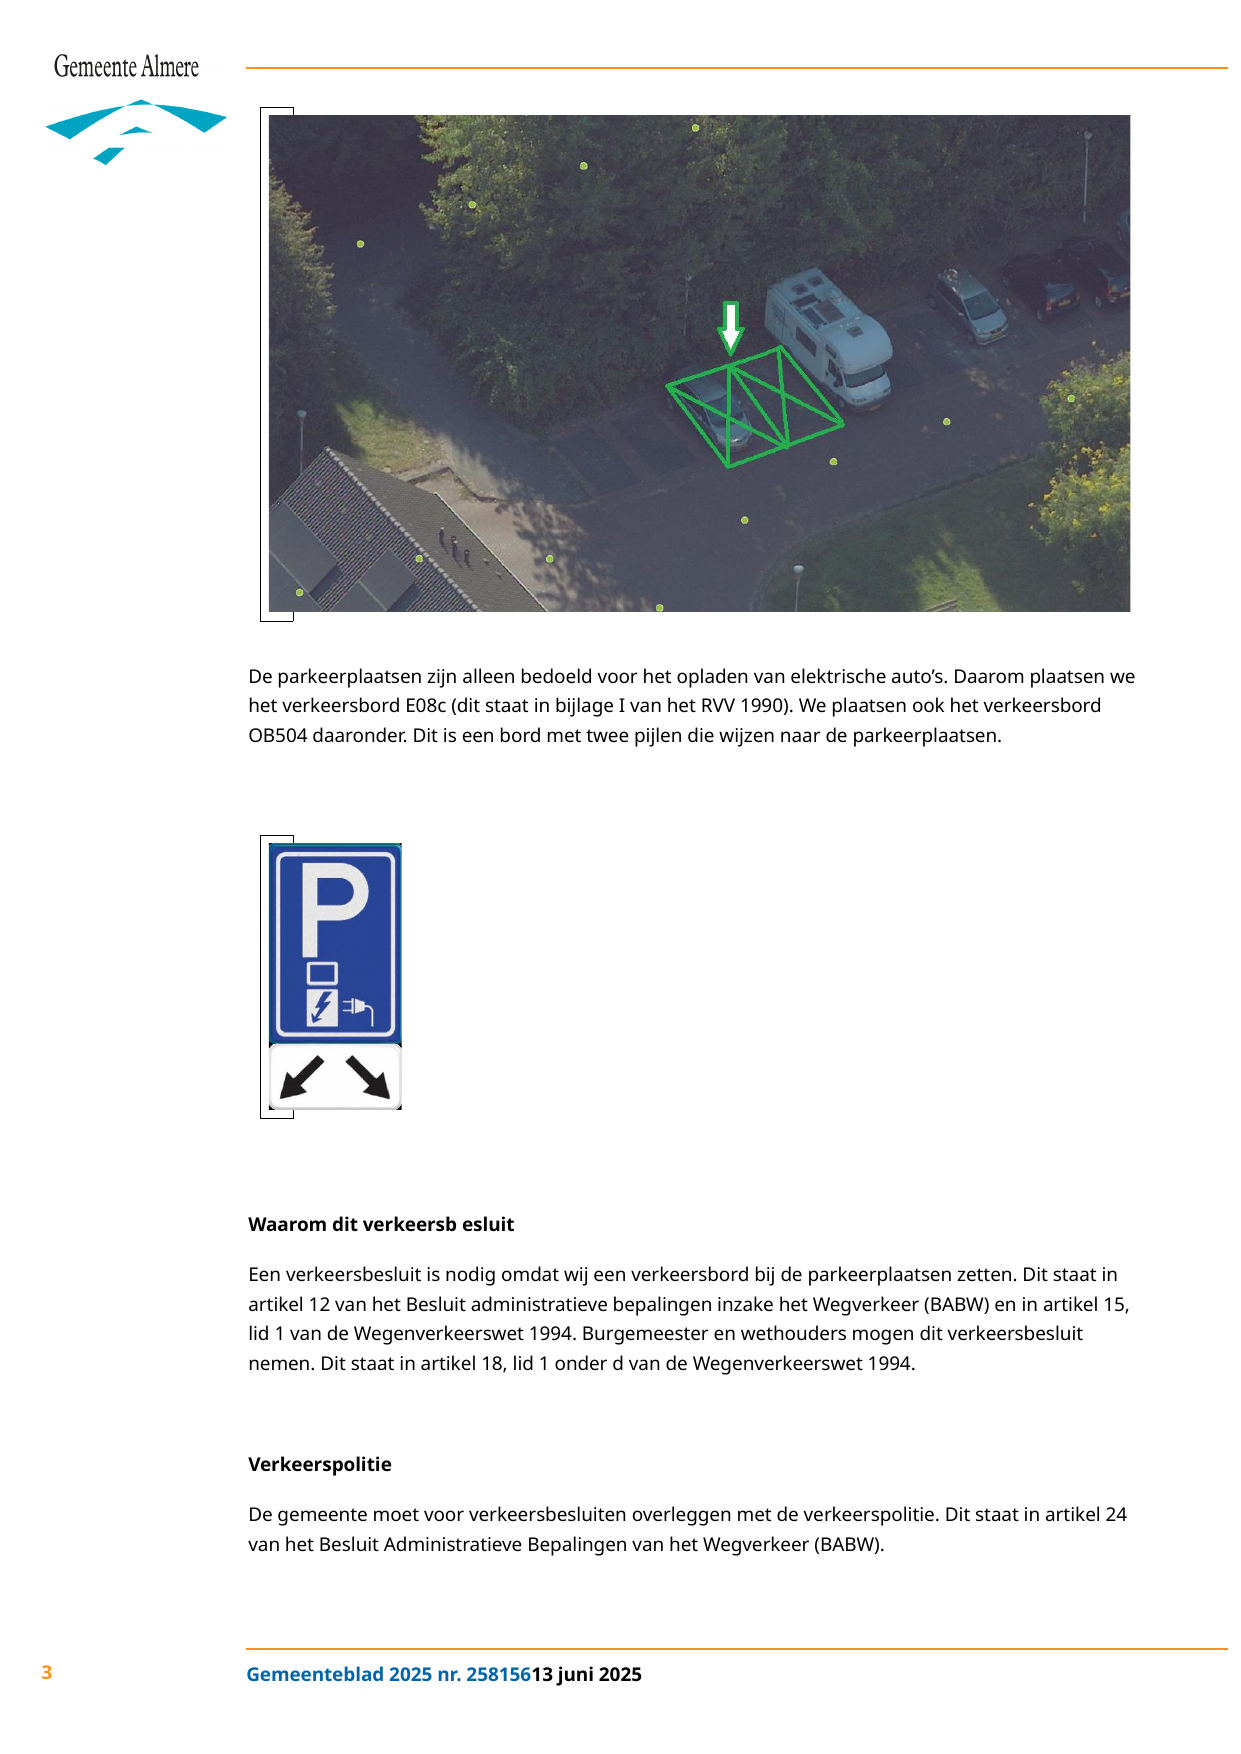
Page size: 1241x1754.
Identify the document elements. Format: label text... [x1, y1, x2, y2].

text Een verkeersbesluit is nodig omdat wij een verkeersbord bij de parkeerplaatsen zetten. Dit staat in artikel 12 van het Besluit administratieve bepalingen inzake het Wegverkeer (BABW) en in artikel 15, lid 1 van de Wegenverkeerswet 1994. Burgemeester en wethouders mogen dit verkeersbesluit nemen. Dit staat in artikel 18, lid 1 onder d van de Wegenverkeerswet 1994. [248, 1261, 1152, 1376]
text De gemeente moet voor verkeersbesluiten overleggen met de verkeerspolitie. Dit staat in artikel 24 van het Besluit Administratieve Bepalingen van het Wegverkeer (BABW). [248, 1501, 1152, 1557]
picture [268, 115, 1131, 612]
text Waarom dit verkeersb esluit [248, 1211, 1152, 1237]
text Verkeerspolitie [248, 1451, 1152, 1477]
picture [41, 47, 231, 172]
text De parkeerplaatsen zijn alleen bedoeld voor het opladen van elektrische auto’s. Daarom plaatsen we het verkeersbord E08c (dit staat in bijlage I van het RVV 1990). We plaatsen ook het verkeersbord OB504 daaronder. Dit is een bord met twee pijlen die wijzen naar de parkeerplaatsen. [248, 663, 1152, 748]
picture [268, 843, 402, 1110]
